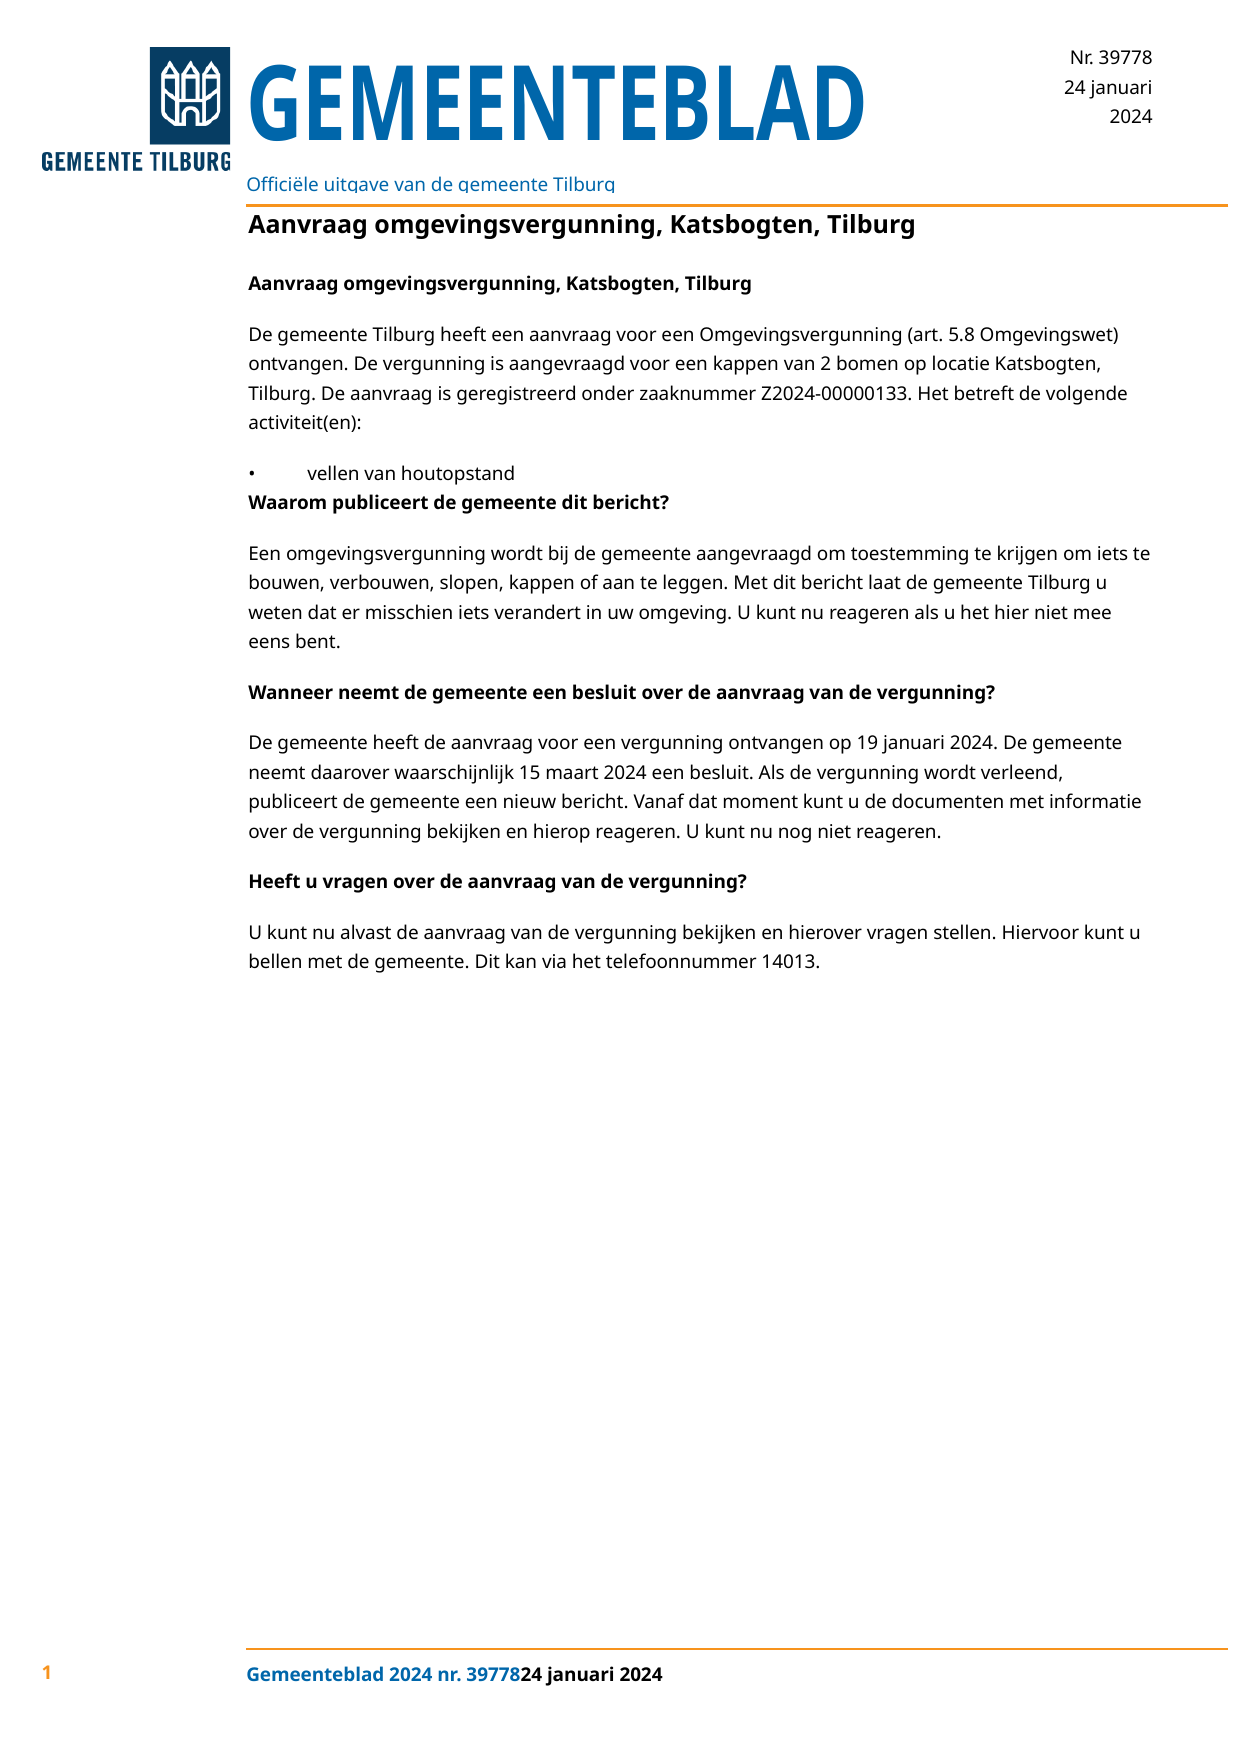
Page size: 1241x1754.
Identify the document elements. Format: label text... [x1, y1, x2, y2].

text De gemeente heeft de aanvraag voor een vergunning ontvangen op 19 januari 2024. De gemeente neemt daarover waarschijnlijk 15 maart 2024 een besluit. Als de vergunning wordt verleend, publiceert de gemeente een nieuw bericht. Vanaf dat moment kunt u de documenten met informatie over de vergunning bekijken en hierop reageren. U kunt nu nog niet reageren. [248, 729, 1152, 844]
text Een omgevingsvergunning wordt bij de gemeente aangevraagd om toestemming te krijgen om iets te bouwen, verbouwen, slopen, kappen of aan te leggen. Met dit bericht laat de gemeente Tilburg u weten dat er misschien iets verandert in uw omgeving. U kunt nu reageren als u het hier niet mee eens bent. [248, 540, 1152, 654]
text U kunt nu alvast de aanvraag van de vergunning bekijken en hierover vragen stellen. Hiervoor kunt u bellen met de gemeente. Dit kan via het telefoonnummer 14013. [248, 919, 1152, 974]
text Aanvraag omgevingsvergunning, Katsbogten, Tilburg [248, 270, 1152, 296]
text Waarom publiceert de gemeente dit bericht? [248, 489, 1152, 515]
text De gemeente Tilburg heeft een aanvraag voor een Omgevingsvergunning (art. 5.8 Omgevingswet) ontvangen. De vergunning is aangevraagd voor een kappen van 2 bomen op locatie Katsbogten, Tilburg. De aanvraag is geregistreerd onder zaaknummer Z2024-00000133. Het betreft de volgende activiteit(en): [248, 321, 1152, 435]
text Wanneer neemt de gemeente een besluit over de aanvraag van de vergunning? [248, 679, 1152, 705]
picture [41, 47, 231, 172]
list vellen van houtopstand [248, 460, 1152, 486]
text Heeft u vragen over de aanvraag van de vergunning? [248, 869, 1152, 894]
text Aanvraag omgevingsvergunning, Katsbogten, Tilburg [248, 207, 1152, 241]
